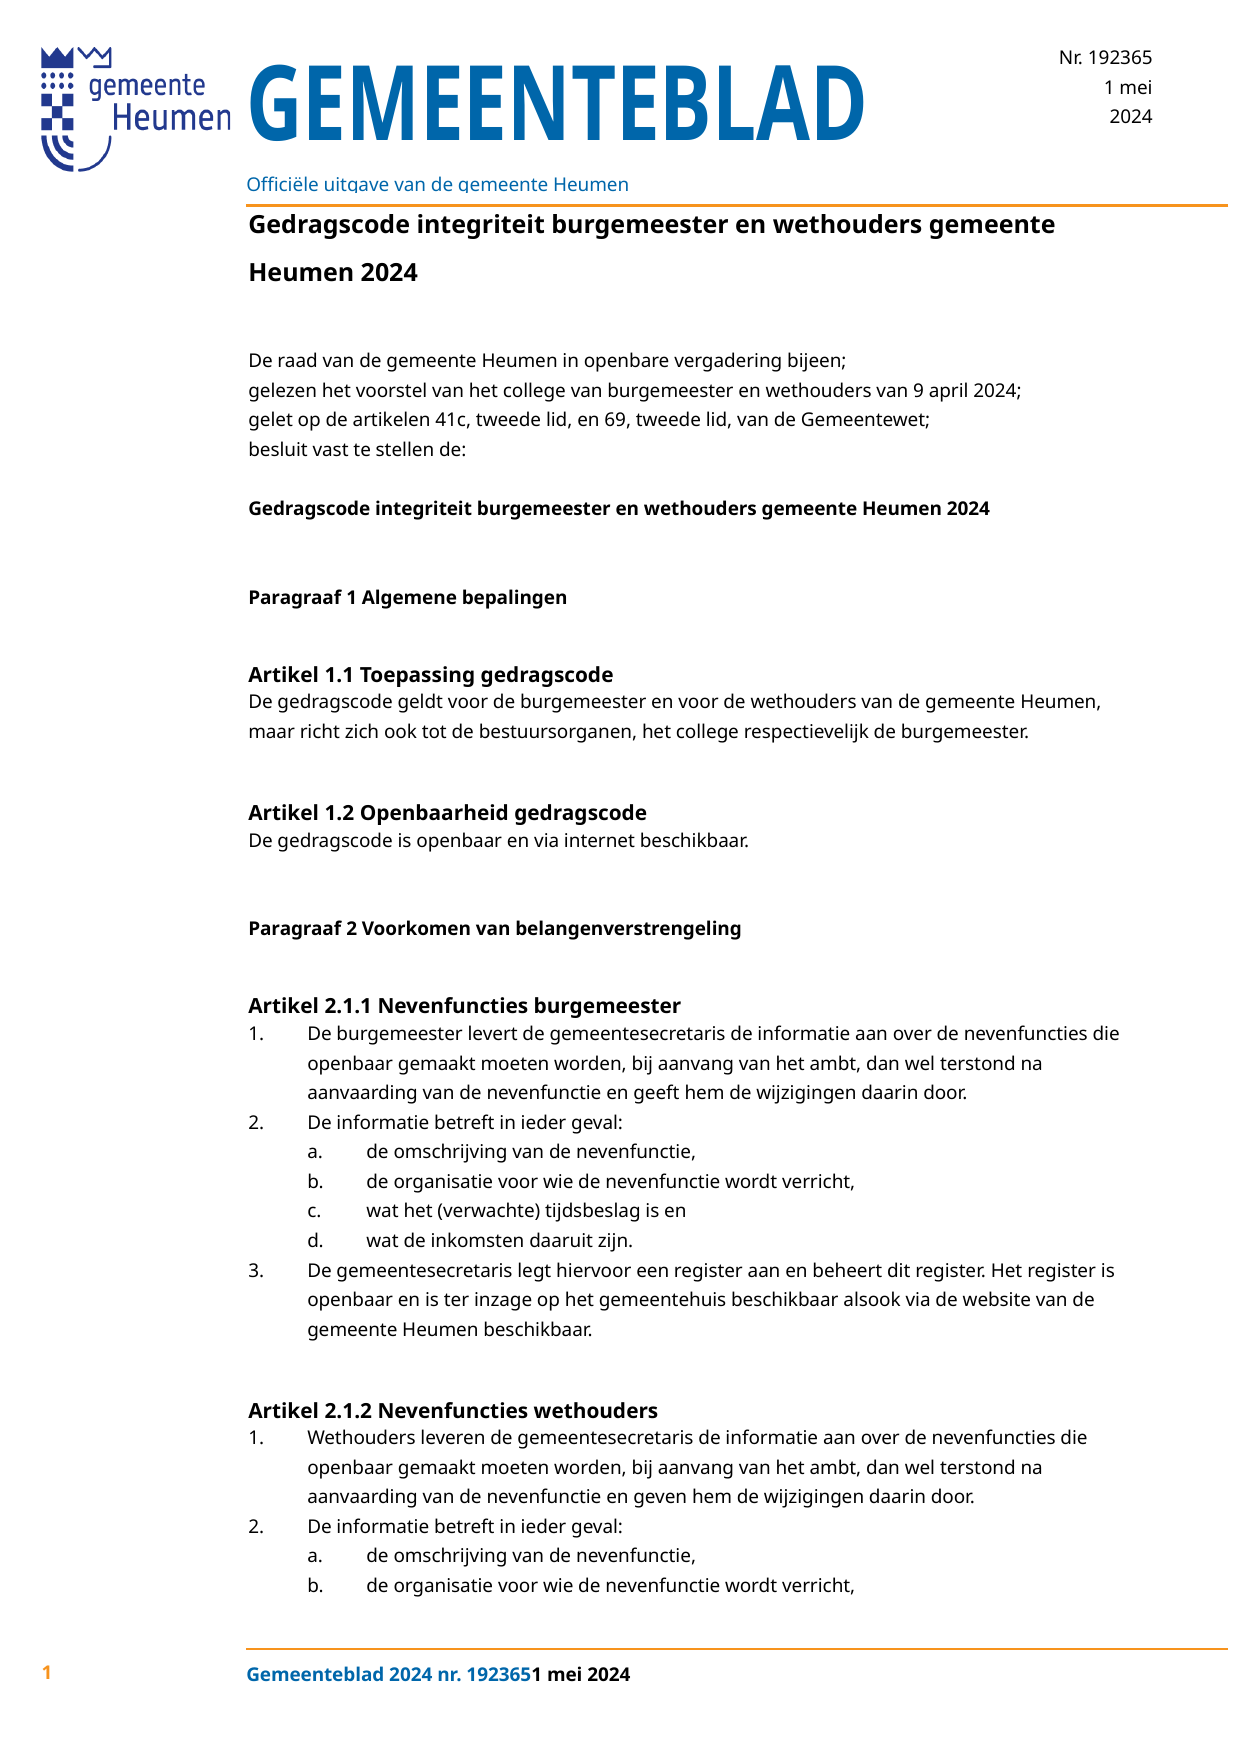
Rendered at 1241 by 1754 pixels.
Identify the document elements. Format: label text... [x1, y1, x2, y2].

list de omschrijving van de nevenfunctie, [307, 1138, 1152, 1164]
list De informatie betreft in ieder geval: [248, 1513, 1152, 1539]
text Artikel 1.2 Openbaarheid gedragscode [248, 798, 1152, 827]
list wat het (verwachte) tijdsbeslag is en [307, 1198, 1152, 1223]
text gelet op de artikelen 41c, tweede lid, en 69, tweede lid, van de Gemeentewet; [248, 407, 1152, 432]
list de organisatie voor wie de nevenfunctie wordt verricht, [307, 1572, 1152, 1598]
list De gemeentesecretaris legt hiervoor een register aan en beheert dit register. Het register is openbaar en is ter inzage op het gemeentehuis beschikbaar alsook via de website van de gemeente Heumen beschikbaar. [248, 1257, 1152, 1342]
text Artikel 2.1.1 Nevenfuncties burgemeester [248, 992, 1152, 1020]
picture [41, 47, 231, 172]
text besluit vast te stellen de: [248, 436, 1152, 462]
text De gedragscode geldt voor de burgemeester en voor de wethouders van de gemeente Heumen, maar richt zich ook tot de bestuursorganen, het college respectievelijk de burgemeester. [248, 689, 1152, 744]
list wat de inkomsten daaruit zijn. [307, 1227, 1152, 1253]
text Gedragscode integriteit burgemeester en wethouders gemeente Heumen 2024 [248, 207, 1152, 288]
text Gedragscode integriteit burgemeester en wethouders gemeente Heumen 2024 [248, 495, 1152, 521]
text Artikel 1.1 Toepassing gedragscode [248, 660, 1152, 689]
list De informatie betreft in ieder geval: [248, 1109, 1152, 1134]
text gelezen het voorstel van het college van burgemeester en wethouders van 9 april 2024; [248, 377, 1152, 403]
text Paragraaf 2 Voorkomen van belangenverstrengeling [248, 916, 1152, 941]
text De gedragscode is openbaar en via internet beschikbaar. [248, 827, 1152, 852]
list de omschrijving van de nevenfunctie, [307, 1543, 1152, 1568]
list Wethouders leveren de gemeentesecretaris de informatie aan over de nevenfuncties die openbaar gemaakt moeten worden, bij aanvang van het ambt, dan wel terstond na aanvaarding van de nevenfunctie en geven hem de wijzigingen daarin door. [248, 1424, 1152, 1509]
list de organisatie voor wie de nevenfunctie wordt verricht, [307, 1168, 1152, 1194]
text Artikel 2.1.2 Nevenfuncties wethouders [248, 1396, 1152, 1424]
list De burgemeester levert de gemeentesecretaris de informatie aan over de nevenfuncties die openbaar gemaakt moeten worden, bij aanvang van het ambt, dan wel terstond na aanvaarding van de nevenfunctie en geeft hem de wijzigingen daarin door. [248, 1020, 1152, 1105]
text Paragraaf 1 Algemene bepalingen [248, 584, 1152, 610]
text De raad van de gemeente Heumen in openbare vergadering bijeen; [248, 347, 1152, 373]
